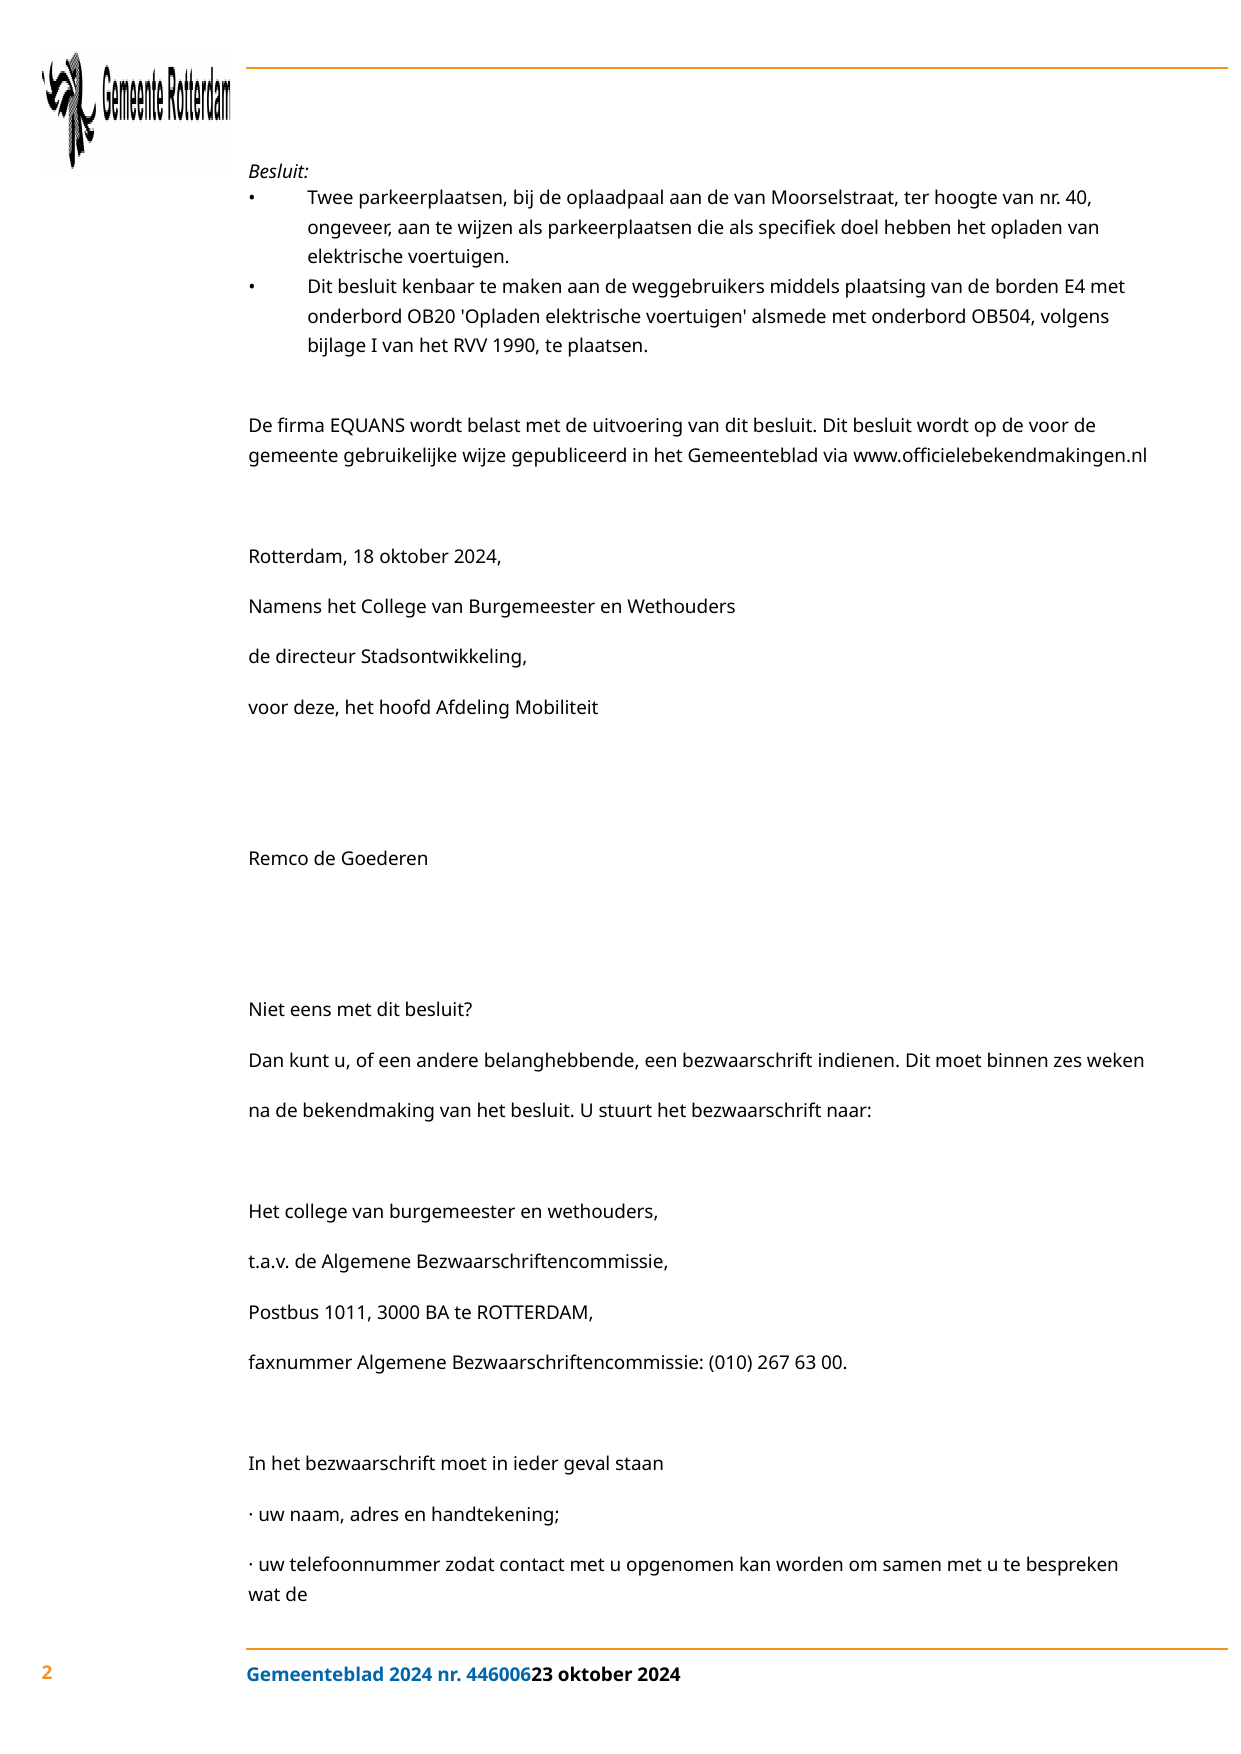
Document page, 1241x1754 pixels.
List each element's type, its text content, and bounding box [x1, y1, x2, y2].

text na de bekendmaking van het besluit. U stuurt het bezwaarschrift naar: [248, 1097, 1152, 1123]
text De firma EQUANS wordt belast met de uitvoering van dit besluit. Dit besluit wordt op de voor de gemeente gebruikelijke wijze gepubliceerd in het Gemeenteblad via www.officielebekendmakingen.nl [248, 412, 1152, 468]
text Rotterdam, 18 oktober 2024, [248, 543, 1152, 568]
picture [41, 47, 231, 172]
list Twee parkeerplaatsen, bij de oplaadpaal aan de van Moorselstraat, ter hoogte van nr. 40, ongeveer, aan te wijzen als parkeerplaatsen die als specifiek doel hebben het opladen van elektrische voertuigen. [248, 184, 1152, 269]
text Namens het College van Burgemeester en Wethouders [248, 593, 1152, 619]
text Besluit: [248, 159, 1152, 184]
text Het college van burgemeester en wethouders, [248, 1198, 1152, 1224]
text · uw naam, adres en handtekening; [248, 1501, 1152, 1526]
text In het bezwaarschrift moet in ieder geval staan [248, 1450, 1152, 1476]
text Niet eens met dit besluit? [248, 997, 1152, 1022]
list Dit besluit kenbaar te maken aan de weggebruikers middels plaatsing van de borden E4 met onderbord OB20 'Opladen elektrische voertuigen' alsmede met onderbord OB504, volgens bijlage I van het RVV 1990, te plaatsen. [248, 273, 1152, 358]
text t.a.v. de Algemene Bezwaarschriftencommissie, [248, 1249, 1152, 1274]
text faxnummer Algemene Bezwaarschriftencommissie: (010) 267 63 00. [248, 1349, 1152, 1375]
text voor deze, het hoofd Afdeling Mobiliteit [248, 694, 1152, 720]
text Dan kunt u, of een andere belanghebbende, een bezwaarschrift indienen. Dit moet binnen zes weken [248, 1047, 1152, 1073]
text · uw telefoonnummer zodat contact met u opgenomen kan worden om samen met u te bespreken wat de [248, 1551, 1152, 1606]
text de directeur Stadsontwikkeling, [248, 644, 1152, 669]
text Postbus 1011, 3000 BA te ROTTERDAM, [248, 1299, 1152, 1325]
text Remco de Goederen [248, 845, 1152, 871]
